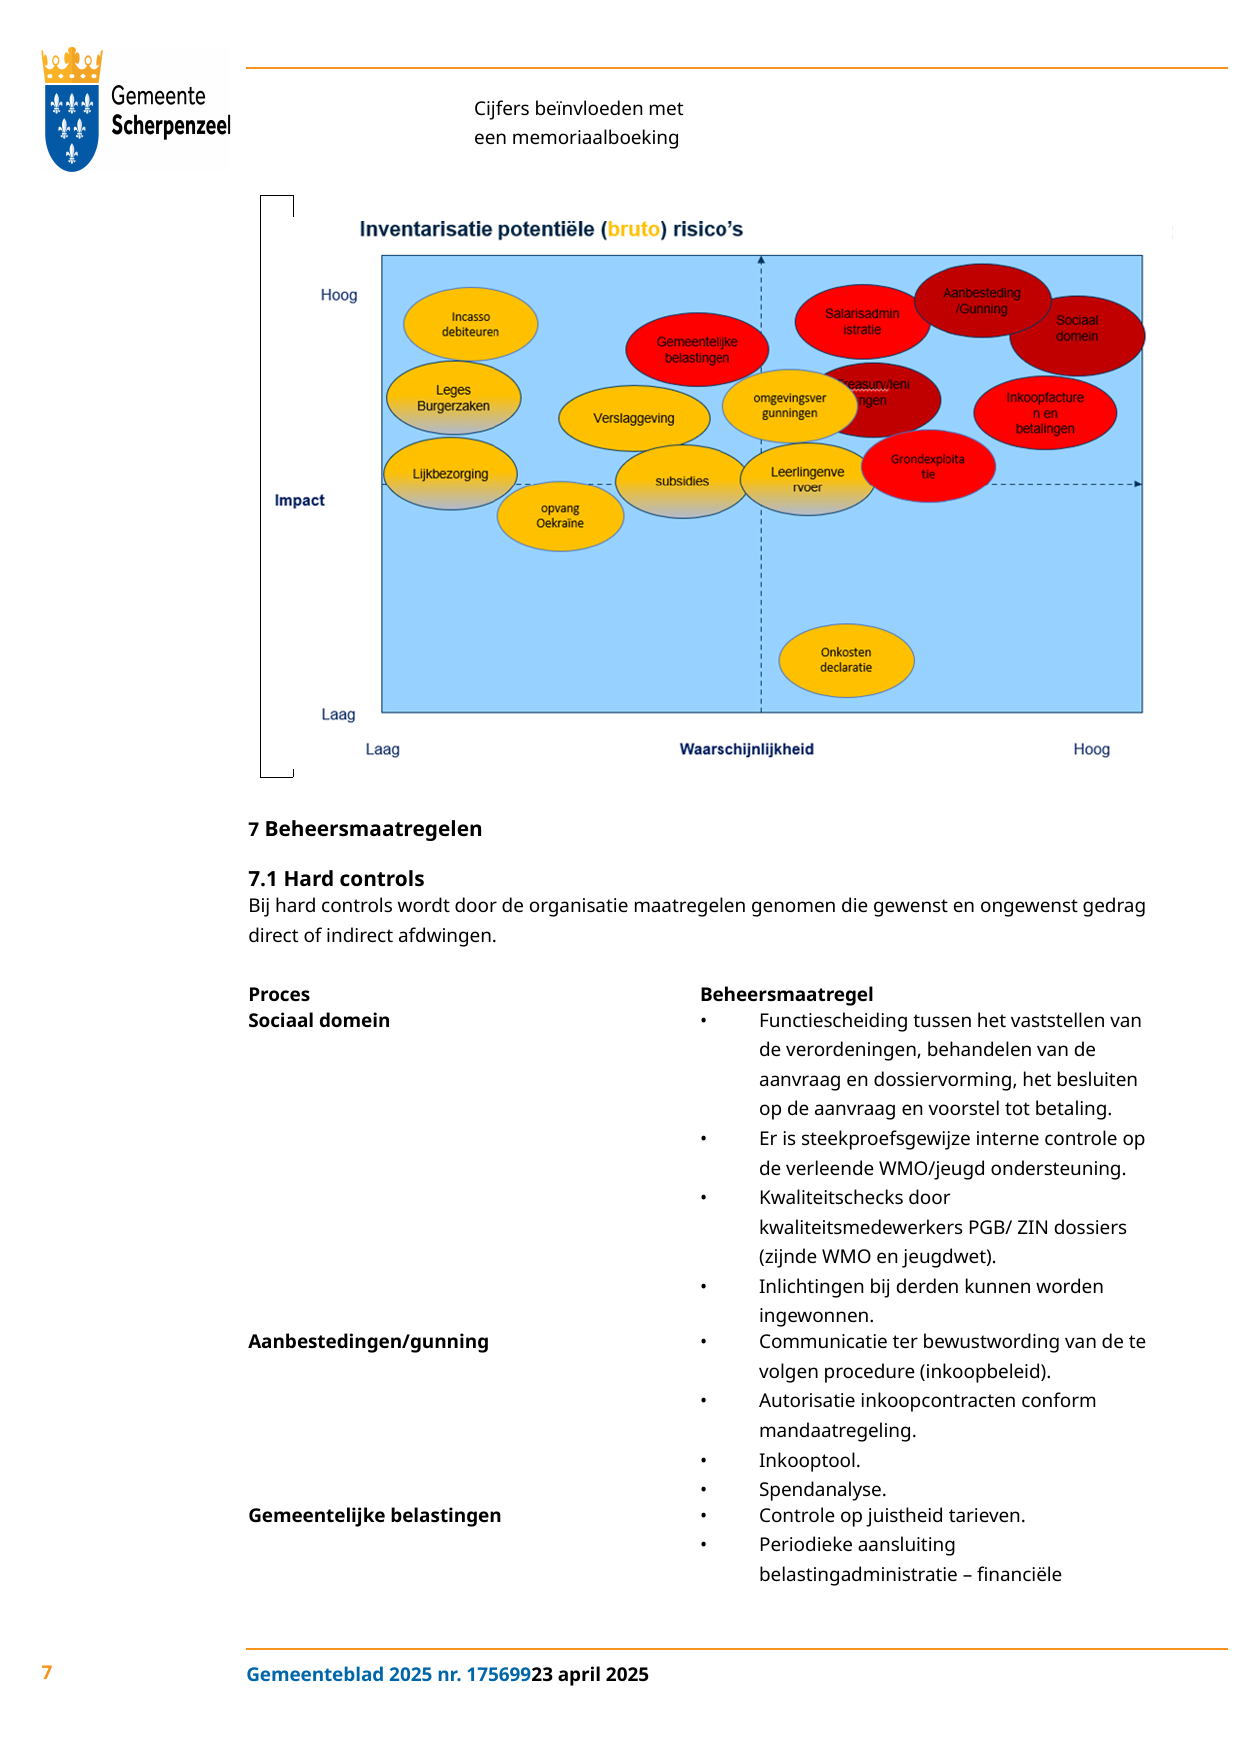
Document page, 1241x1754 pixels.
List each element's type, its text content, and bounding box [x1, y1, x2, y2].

table_cell [248, 95, 474, 150]
table_cell Aanbestedingen/gunning [248, 1329, 700, 1502]
text 7.1 Hard controls [248, 864, 1152, 892]
table_cell Sociaal domein [248, 1007, 700, 1328]
table_header Proces [248, 981, 700, 1007]
table_cell Gemeentelijke belastingen [248, 1502, 700, 1587]
table_cell [926, 95, 1152, 150]
table_cell Cijfers beïnvloeden met een memoriaalboeking [474, 95, 700, 150]
text 7 Beheersmaatregelen [248, 814, 1152, 843]
table_cell Controle op juistheid tarieven. Periodieke aansluiting belastingadministratie – financiële [700, 1502, 1152, 1587]
table_cell Functiescheiding tussen het vaststellen van de verordeningen, behandelen van de aanvraag en dossiervorming, het besluiten op de aanvraag en voorstel tot betaling. Er is steekproefsgewijze interne controle op de verleende WMO/jeugd ondersteuning. Kwaliteitschecks door kwaliteitsmedewerkers PGB/ ZIN dossiers (zijnde WMO en jeugdwet). Inlichtingen bij derden kunnen worden ingewonnen. [700, 1007, 1152, 1328]
picture [41, 47, 231, 172]
table_header Beheersmaatregel [700, 981, 1152, 1007]
text Bij hard controls wordt door de organisatie maatregelen genomen die gewenst en ongewenst gedrag direct of indirect afdwingen. [248, 892, 1152, 948]
table_cell [700, 95, 926, 150]
picture [268, 203, 1173, 769]
table_cell Communicatie ter bewustwording van de te volgen procedure (inkoopbeleid). Autorisatie inkoopcontracten conform mandaatregeling. Inkooptool. Spendanalyse. [700, 1329, 1152, 1502]
